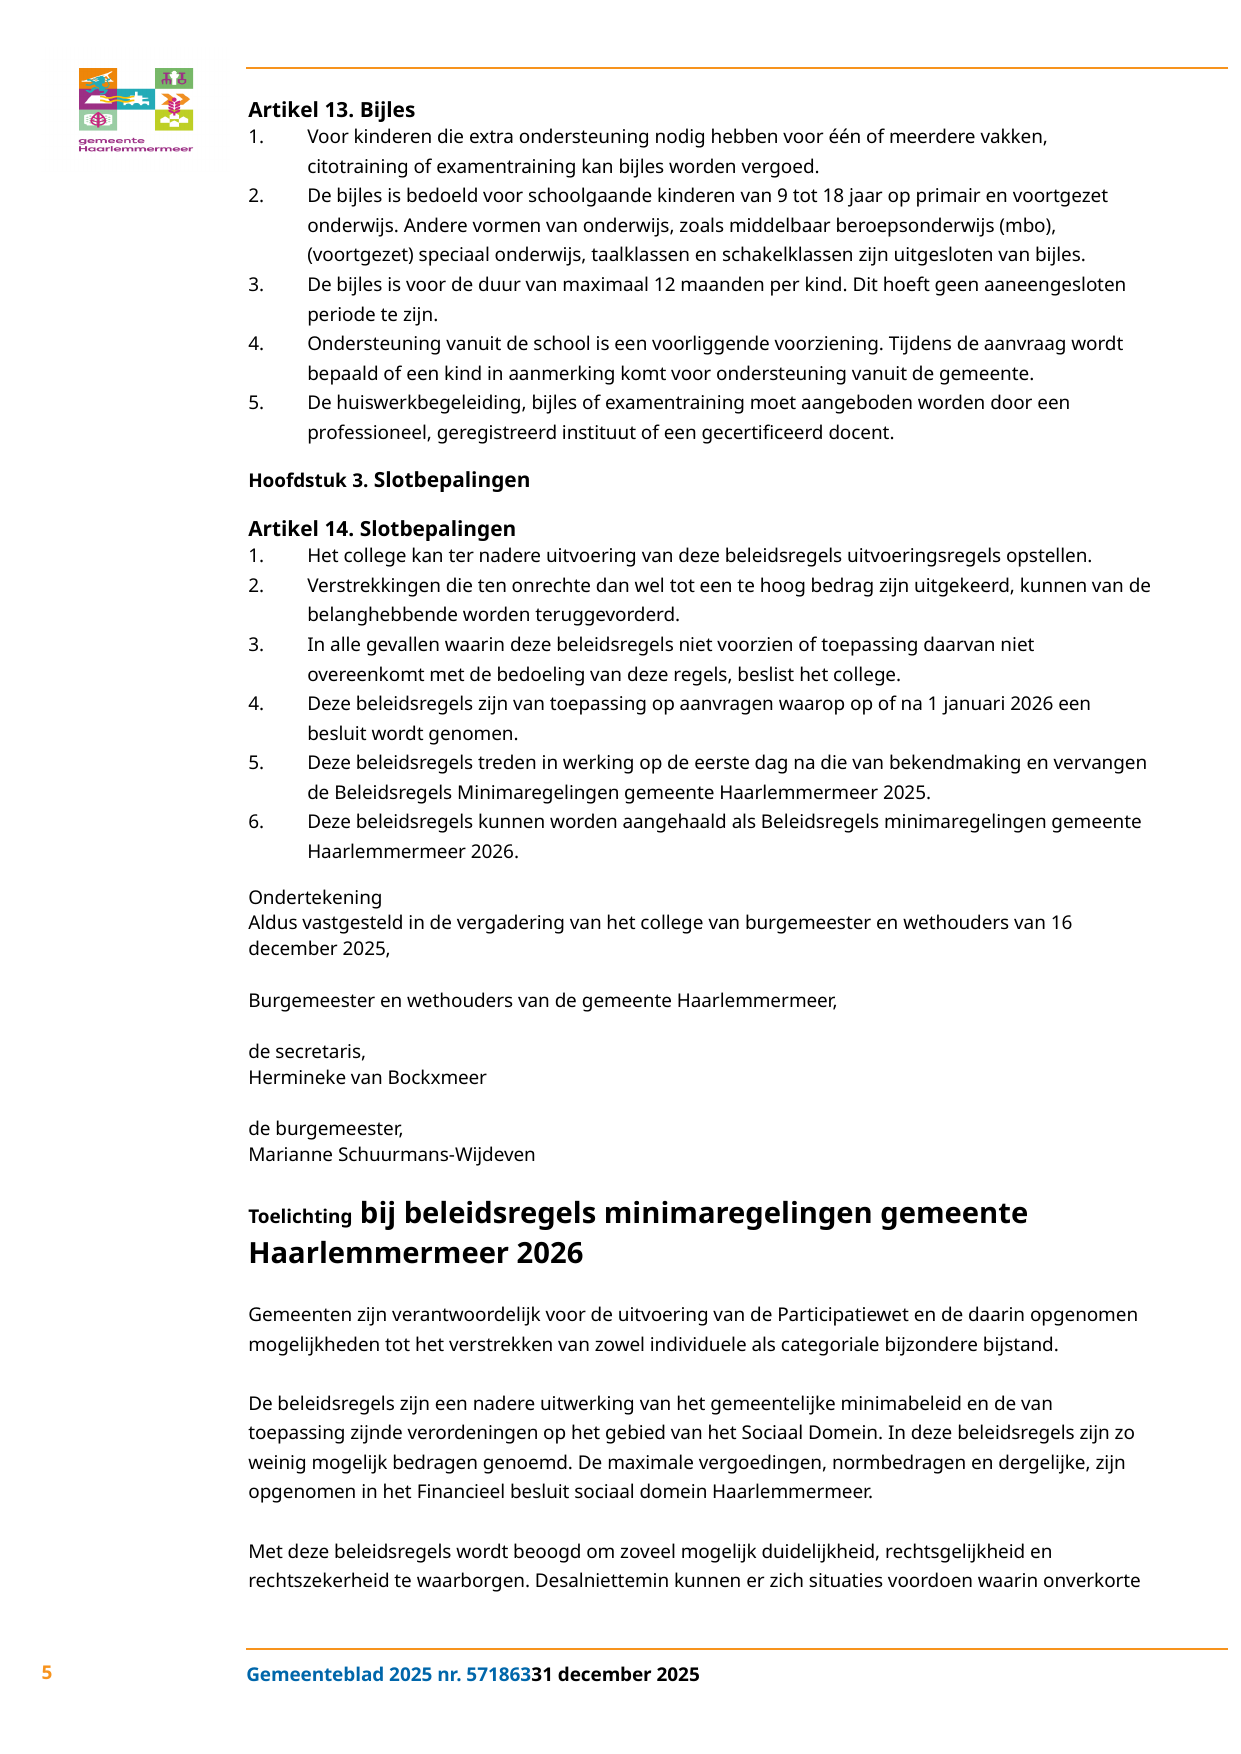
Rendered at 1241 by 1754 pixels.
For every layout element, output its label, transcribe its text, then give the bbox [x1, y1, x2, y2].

list Deze beleidsregels kunnen worden aangehaald als Beleidsregels minimaregelingen gemeente Haarlemmermeer 2026. [248, 809, 1152, 864]
text Met deze beleidsregels wordt beoogd om zoveel mogelijk duidelijkheid, rechtsgelijkheid en rechtszekerheid te waarborgen. Desalniettemin kunnen er zich situaties voordoen waarin onverkorte [248, 1538, 1152, 1593]
text Aldus vastgesteld in de vergadering van het college van burgemeester en wethouders van 16 december 2025, [248, 909, 1152, 961]
text de secretaris, [248, 1038, 1152, 1064]
text de burgemeester, [248, 1115, 1152, 1141]
text Gemeenten zijn verantwoordelijk voor de uitvoering van de Participatiewet en de daarin opgenomen mogelijkheden tot het verstrekken van zowel individuele als categoriale bijzondere bijstand. [248, 1301, 1152, 1356]
list Voor kinderen die extra ondersteuning nodig hebben voor één of meerdere vakken, citotraining of examentraining kan bijles worden vergoed. [248, 123, 1152, 178]
text De beleidsregels zijn een nadere uitwerking van het gemeentelijke minimabeleid en de van toepassing zijnde verordeningen op het gebied van het Sociaal Domein. In deze beleidsregels zijn zo weinig mogelijk bedragen genoemd. De maximale vergoedingen, normbedragen en dergelijke, zijn opgenomen in het Financieel besluit sociaal domein Haarlemmermeer. [248, 1390, 1152, 1504]
text Burgemeester en wethouders van de gemeente Haarlemmermeer, [248, 987, 1152, 1012]
list De huiswerkbegeleiding, bijles of examentraining moet aangeboden worden door een professioneel, geregistreerd instituut of een gecertificeerd docent. [248, 389, 1152, 445]
text Marianne Schuurmans-Wijdeven [248, 1141, 1152, 1167]
text Toelichting bij beleidsregels minimaregelingen gemeente Haarlemmermeer 2026 [248, 1193, 1152, 1272]
list De bijles is voor de duur van maximaal 12 maanden per kind. Dit hoeft geen aaneengesloten periode te zijn. [248, 271, 1152, 326]
picture [41, 47, 231, 172]
text Artikel 13. Bijles [248, 95, 1152, 123]
list Verstrekkingen die ten onrechte dan wel tot een te hoog bedrag zijn uitgekeerd, kunnen van de belanghebbende worden teruggevorderd. [248, 572, 1152, 627]
text Hermineke van Bockxmeer [248, 1064, 1152, 1090]
list De bijles is bedoeld voor schoolgaande kinderen van 9 tot 18 jaar op primair en voortgezet onderwijs. Andere vormen van onderwijs, zoals middelbaar beroepsonderwijs (mbo), (voortgezet) speciaal onderwijs, taalklassen en schakelklassen zijn uitgesloten van bijles. [248, 182, 1152, 267]
list Deze beleidsregels zijn van toepassing op aanvragen waarop op of na 1 januari 2026 een besluit wordt genomen. [248, 690, 1152, 746]
list Het college kan ter nadere uitvoering van deze beleidsregels uitvoeringsregels opstellen. [248, 542, 1152, 568]
list In alle gevallen waarin deze beleidsregels niet voorzien of toepassing daarvan niet overeenkomt met de bedoeling van deze regels, beslist het college. [248, 631, 1152, 686]
list Ondersteuning vanuit de school is een voorliggende voorziening. Tijdens de aanvraag wordt bepaald of een kind in aanmerking komt voor ondersteuning vanuit de gemeente. [248, 330, 1152, 386]
list Deze beleidsregels treden in werking op de eerste dag na die van bekendmaking en vervangen de Beleidsregels Minimaregelingen gemeente Haarlemmermeer 2025. [248, 749, 1152, 805]
text Artikel 14. Slotbepalingen [248, 514, 1152, 542]
text Ondertekening [248, 884, 1152, 909]
text Hoofdstuk 3. Slotbepalingen [248, 465, 1152, 493]
